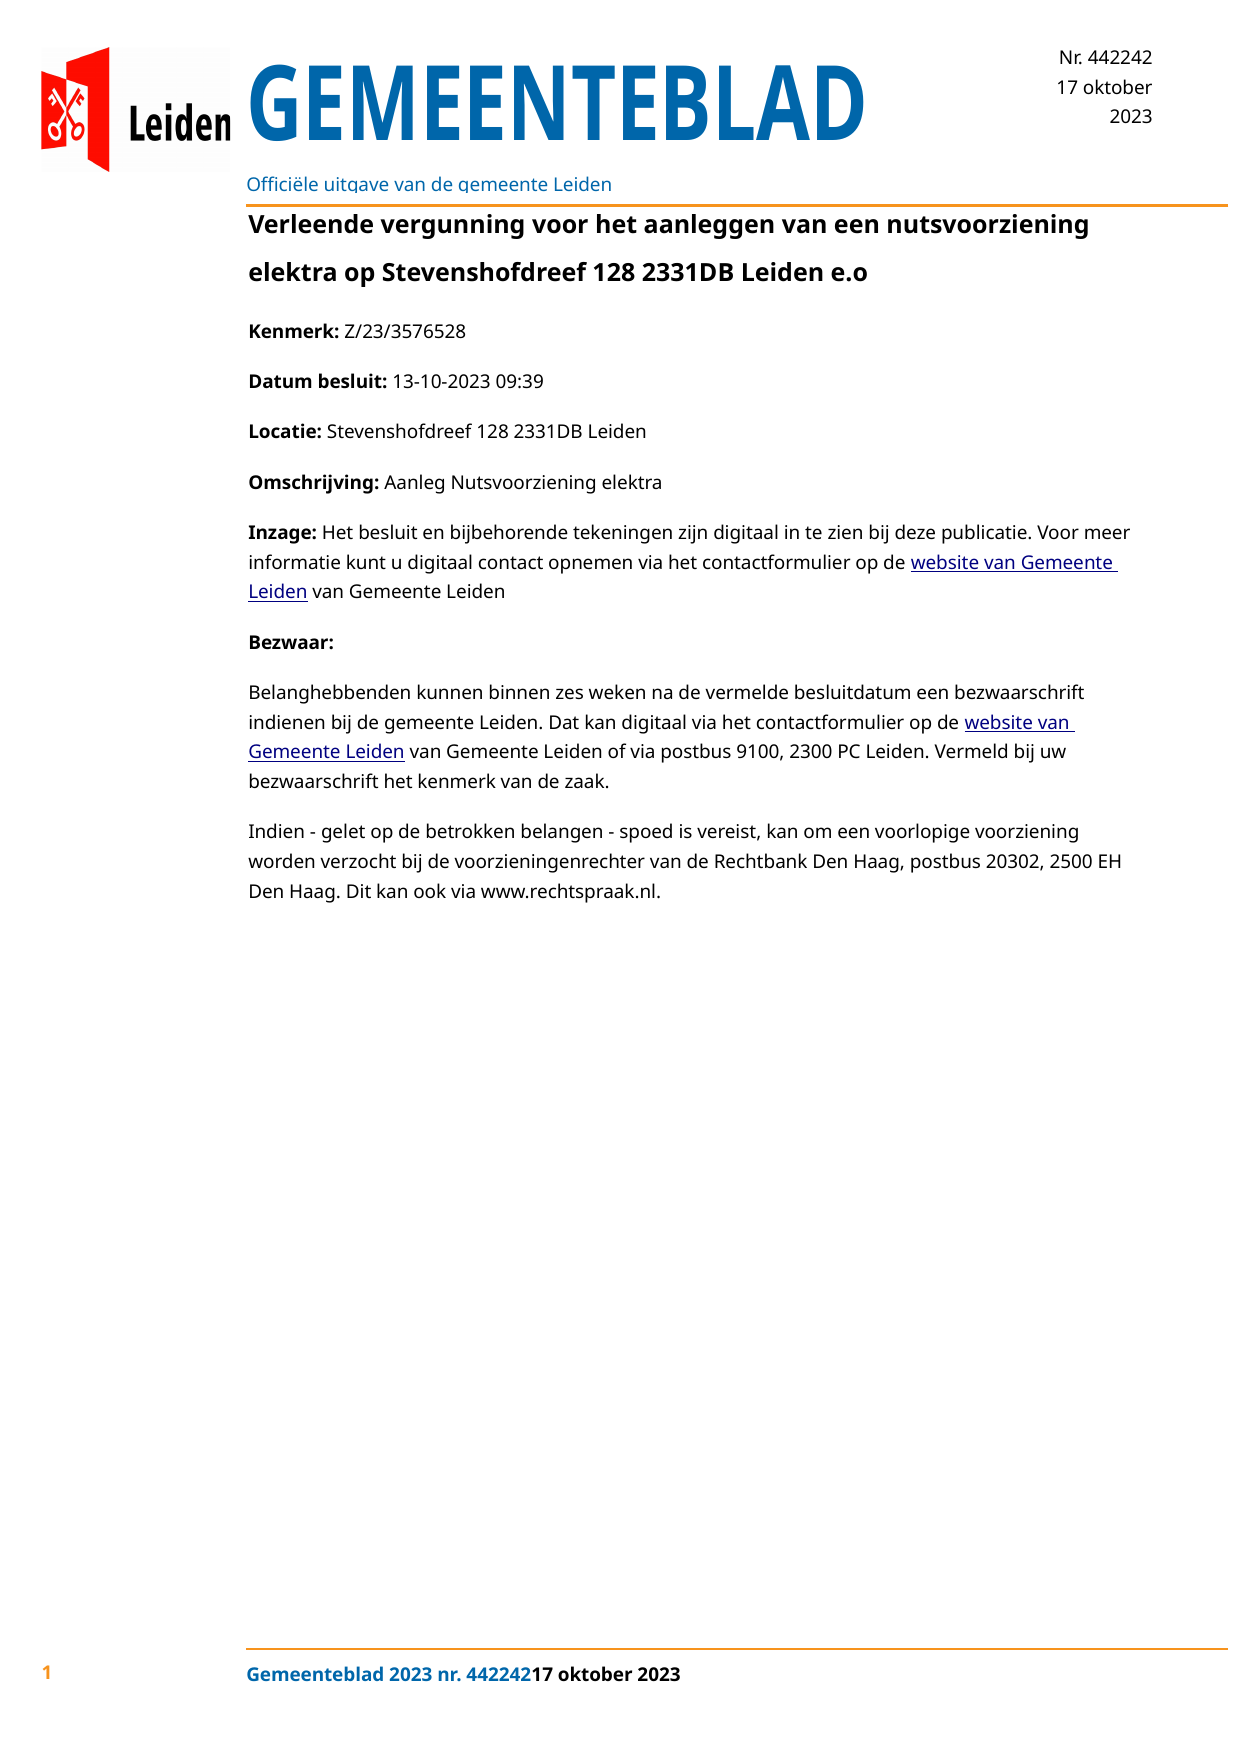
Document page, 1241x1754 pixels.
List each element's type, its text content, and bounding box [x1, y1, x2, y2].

text Datum besluit: 13-10-2023 09:39 [248, 368, 1152, 394]
text Kenmerk: Z/23/3576528 [248, 318, 1152, 344]
text Inzage: Het besluit en bijbehorende tekeningen zijn digitaal in te zien bij deze publicatie. Voor meer informatie kunt u digitaal contact opnemen via het contactformulier op de website van Gemeente Leiden van Gemeente Leiden [248, 519, 1152, 604]
picture [41, 47, 231, 172]
text Locatie: Stevenshofdreef 128 2331DB Leiden [248, 419, 1152, 444]
text Belanghebbenden kunnen binnen zes weken na de vermelde besluitdatum een bezwaarschrift indienen bij de gemeente Leiden. Dat kan digitaal via het contactformulier op de website van Gemeente Leiden van Gemeente Leiden of via postbus 9100, 2300 PC Leiden. Vermeld bij uw bezwaarschrift het kenmerk van de zaak. [248, 679, 1152, 794]
text Indien - gelet op de betrokken belangen - spoed is vereist, kan om een voorlopige voorziening worden verzocht bij de voorzieningenrechter van de Rechtbank Den Haag, postbus 20302, 2500 EH Den Haag. Dit kan ook via www.rechtspraak.nl. [248, 819, 1152, 904]
text Verleende vergunning voor het aanleggen van een nutsvoorziening elektra op Stevenshofdreef 128 2331DB Leiden e.o [248, 207, 1152, 288]
text Bezwaar: [248, 629, 1152, 655]
text Omschrijving: Aanleg Nutsvoorziening elektra [248, 469, 1152, 495]
